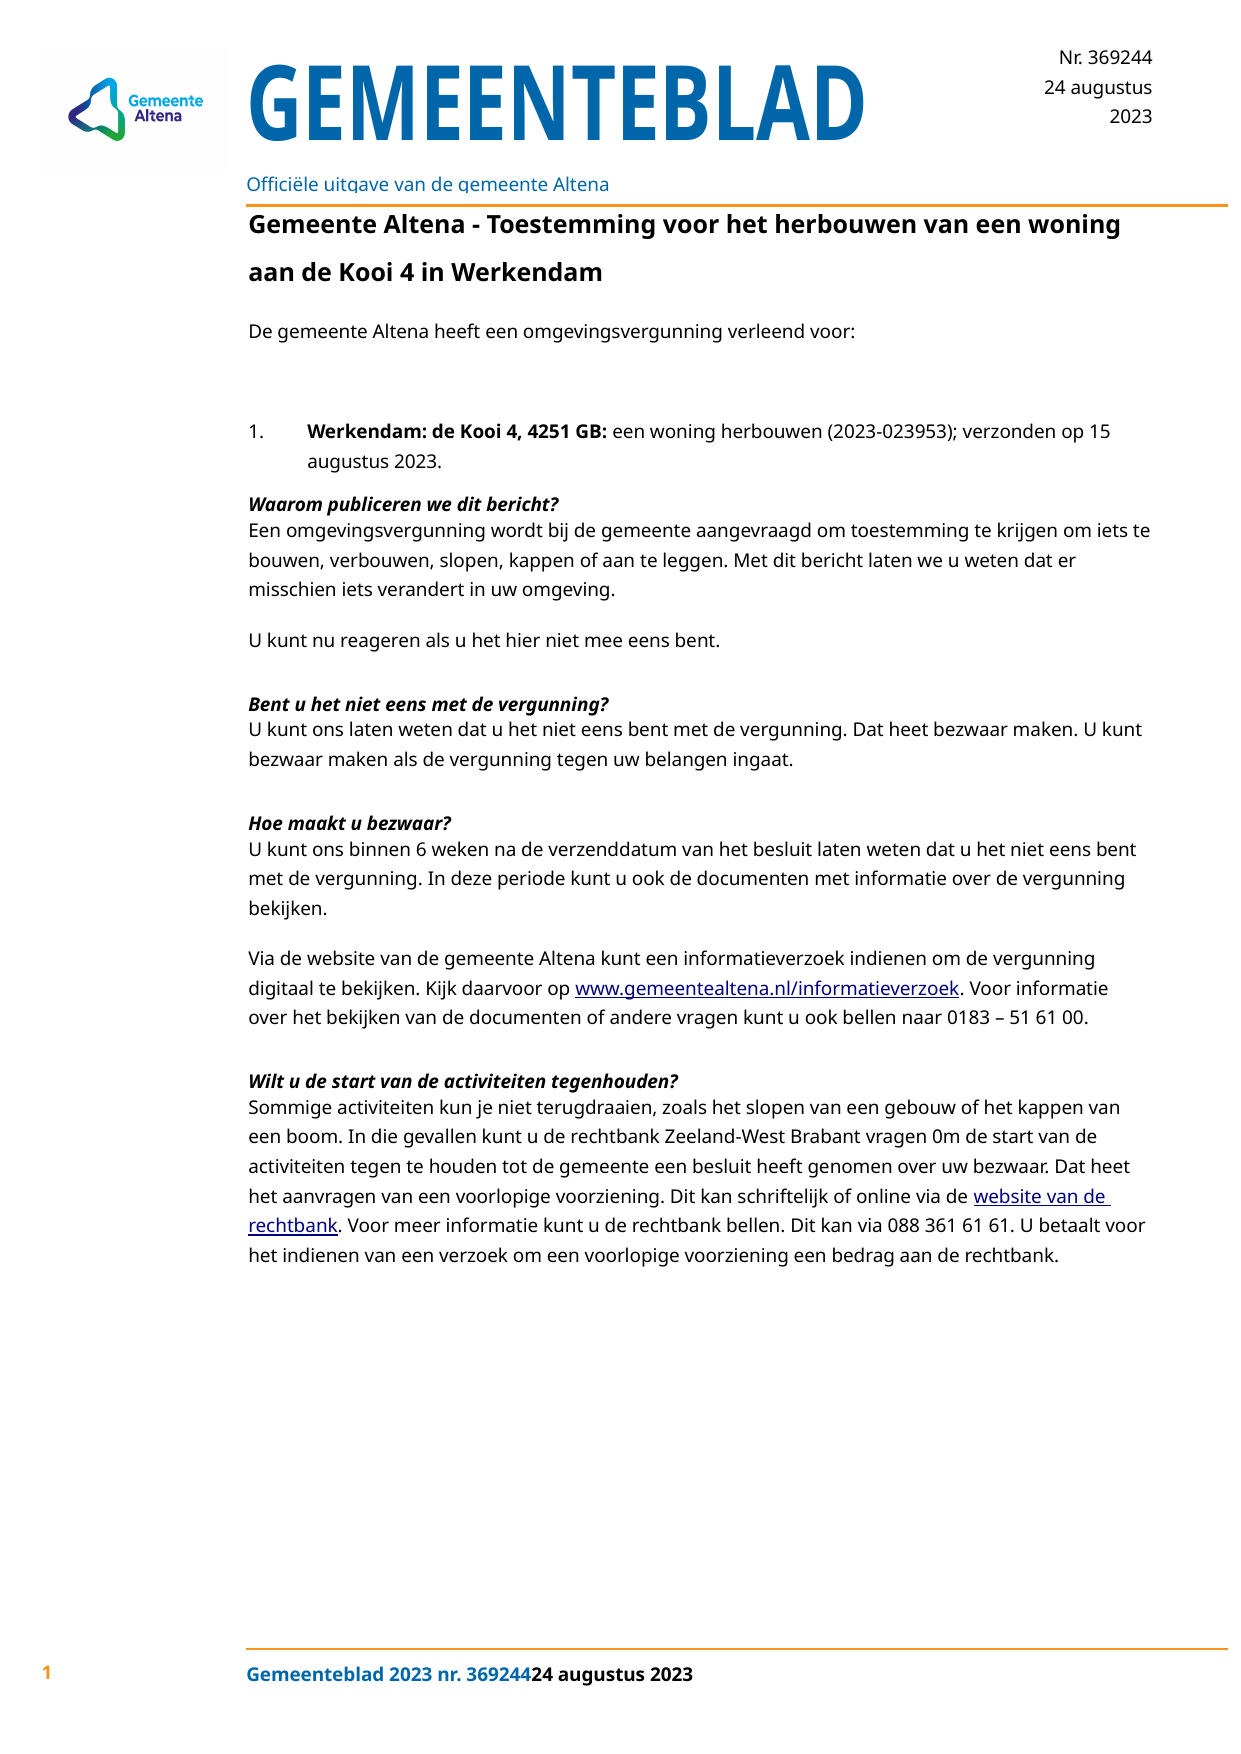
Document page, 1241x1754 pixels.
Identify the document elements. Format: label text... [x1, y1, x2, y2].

list Werkendam: de Kooi 4, 4251 GB: een woning herbouwen (2023-023953); verzonden op 15 augustus 2023. [248, 419, 1152, 474]
text Wilt u de start van de activiteiten tegenhouden? [248, 1068, 1152, 1094]
text Gemeente Altena - Toestemming voor het herbouwen van een woning aan de Kooi 4 in Werkendam [248, 207, 1152, 288]
text U kunt ons binnen 6 weken na de verzenddatum van het besluit laten weten dat u het niet eens bent met de vergunning. In deze periode kunt u ook de documenten met informatie over de vergunning bekijken. [248, 836, 1152, 921]
text Sommige activiteiten kun je niet terugdraaien, zoals het slopen van een gebouw of het kappen van een boom. In die gevallen kunt u de rechtbank Zeeland-West Brabant vragen 0m de start van de activiteiten tegen te houden tot de gemeente een besluit heeft genomen over uw bezwaar. Dat heet het aanvragen van een voorlopige voorziening. Dit kan schriftelijk of online via de website van de rechtbank. Voor meer informatie kunt u de rechtbank bellen. Dit kan via 088 361 61 61. U betaalt voor het indienen van een verzoek om een voorlopige voorziening een bedrag aan de rechtbank. [248, 1094, 1152, 1268]
text Een omgevingsvergunning wordt bij de gemeente aangevraagd om toestemming te krijgen om iets te bouwen, verbouwen, slopen, kappen of aan te leggen. Met dit bericht laten we u weten dat er misschien iets verandert in uw omgeving. [248, 517, 1152, 602]
text Bent u het niet eens met de vergunning? [248, 691, 1152, 716]
text De gemeente Altena heeft een omgevingsvergunning verleend voor: [248, 318, 1152, 344]
text U kunt nu reageren als u het hier niet mee eens bent. [248, 627, 1152, 652]
text U kunt ons laten weten dat u het niet eens bent met de vergunning. Dat heet bezwaar maken. U kunt bezwaar maken als de vergunning tegen uw belangen ingaat. [248, 716, 1152, 772]
picture [41, 47, 231, 172]
text Hoe maakt u bezwaar? [248, 810, 1152, 836]
text Waarom publiceren we dit bericht? [248, 491, 1152, 517]
text Via de website van de gemeente Altena kunt een informatieverzoek indienen om de vergunning digitaal te bekijken. Kijk daarvoor op www.gemeentealtena.nl/informatieverzoek. Voor informatie over het bekijken van de documenten of andere vragen kunt u ook bellen naar 0183 – 51 61 00. [248, 945, 1152, 1030]
